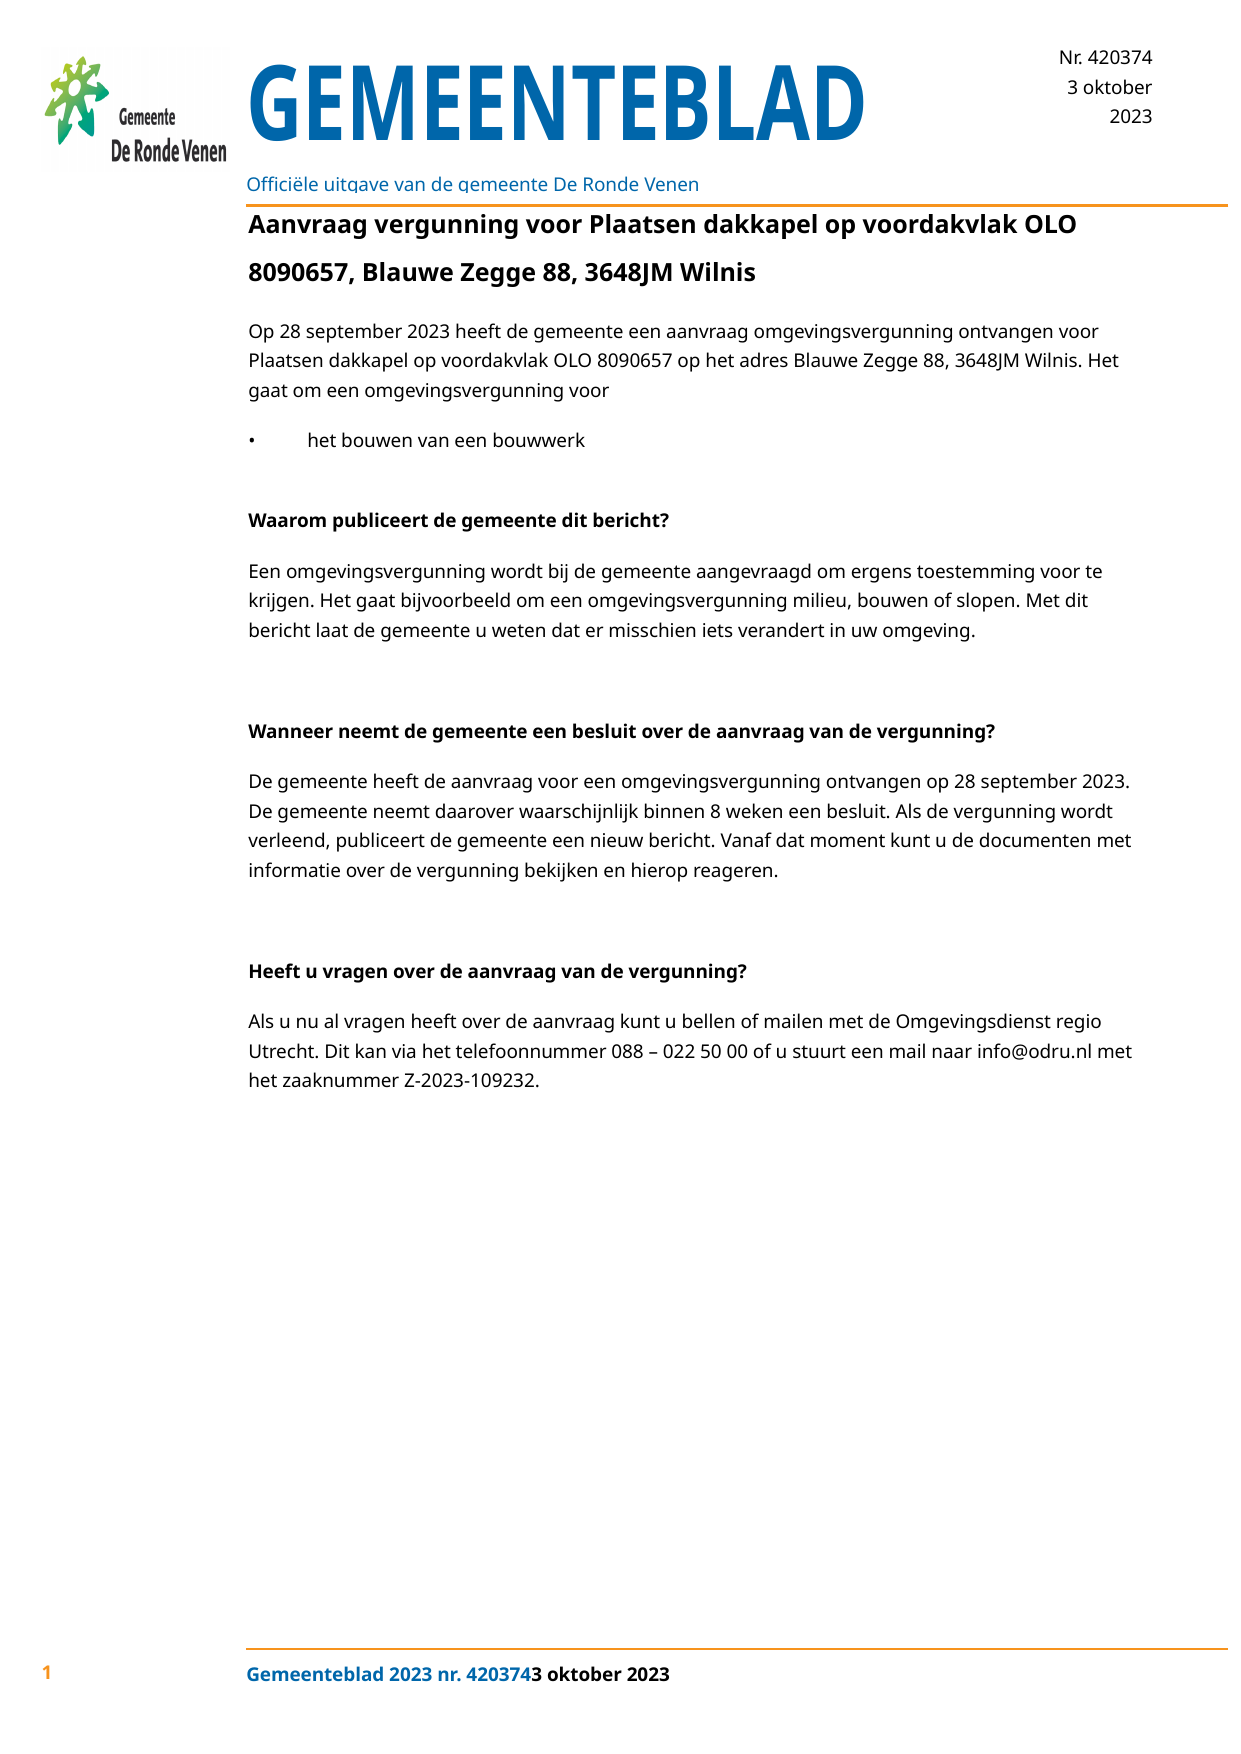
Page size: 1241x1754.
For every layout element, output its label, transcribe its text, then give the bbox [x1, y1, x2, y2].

text Een omgevingsvergunning wordt bij de gemeente aangevraagd om ergens toestemming voor te krijgen. Het gaat bijvoorbeeld om een omgevingsvergunning milieu, bouwen of slopen. Met dit bericht laat de gemeente u weten dat er misschien iets verandert in uw omgeving. [248, 558, 1152, 643]
text Waarom publiceert de gemeente dit bericht? [248, 507, 1152, 533]
text Heeft u vragen over de aanvraag van de vergunning? [248, 958, 1152, 984]
text Wanneer neemt de gemeente een besluit over de aanvraag van de vergunning? [248, 718, 1152, 744]
text Aanvraag vergunning voor Plaatsen dakkapel op voordakvlak OLO 8090657, Blauwe Zegge 88, 3648JM Wilnis [248, 207, 1152, 288]
text Als u nu al vragen heeft over de aanvraag kunt u bellen of mailen met de Omgevingsdienst regio Utrecht. Dit kan via het telefoonnummer 088 – 022 50 00 of u stuurt een mail naar info@odru.nl met het zaaknummer Z-2023-109232. [248, 1008, 1152, 1093]
text De gemeente heeft de aanvraag voor een omgevingsvergunning ontvangen op 28 september 2023. De gemeente neemt daarover waarschijnlijk binnen 8 weken een besluit. Als de vergunning wordt verleend, publiceert de gemeente een nieuw bericht. Vanaf dat moment kunt u de documenten met informatie over de vergunning bekijken en hierop reageren. [248, 768, 1152, 883]
list het bouwen van een bouwwerk [248, 427, 1152, 453]
picture [41, 47, 231, 172]
text Op 28 september 2023 heeft de gemeente een aanvraag omgevingsvergunning ontvangen voor Plaatsen dakkapel op voordakvlak OLO 8090657 op het adres Blauwe Zegge 88, 3648JM Wilnis. Het gaat om een omgevingsvergunning voor [248, 318, 1152, 403]
